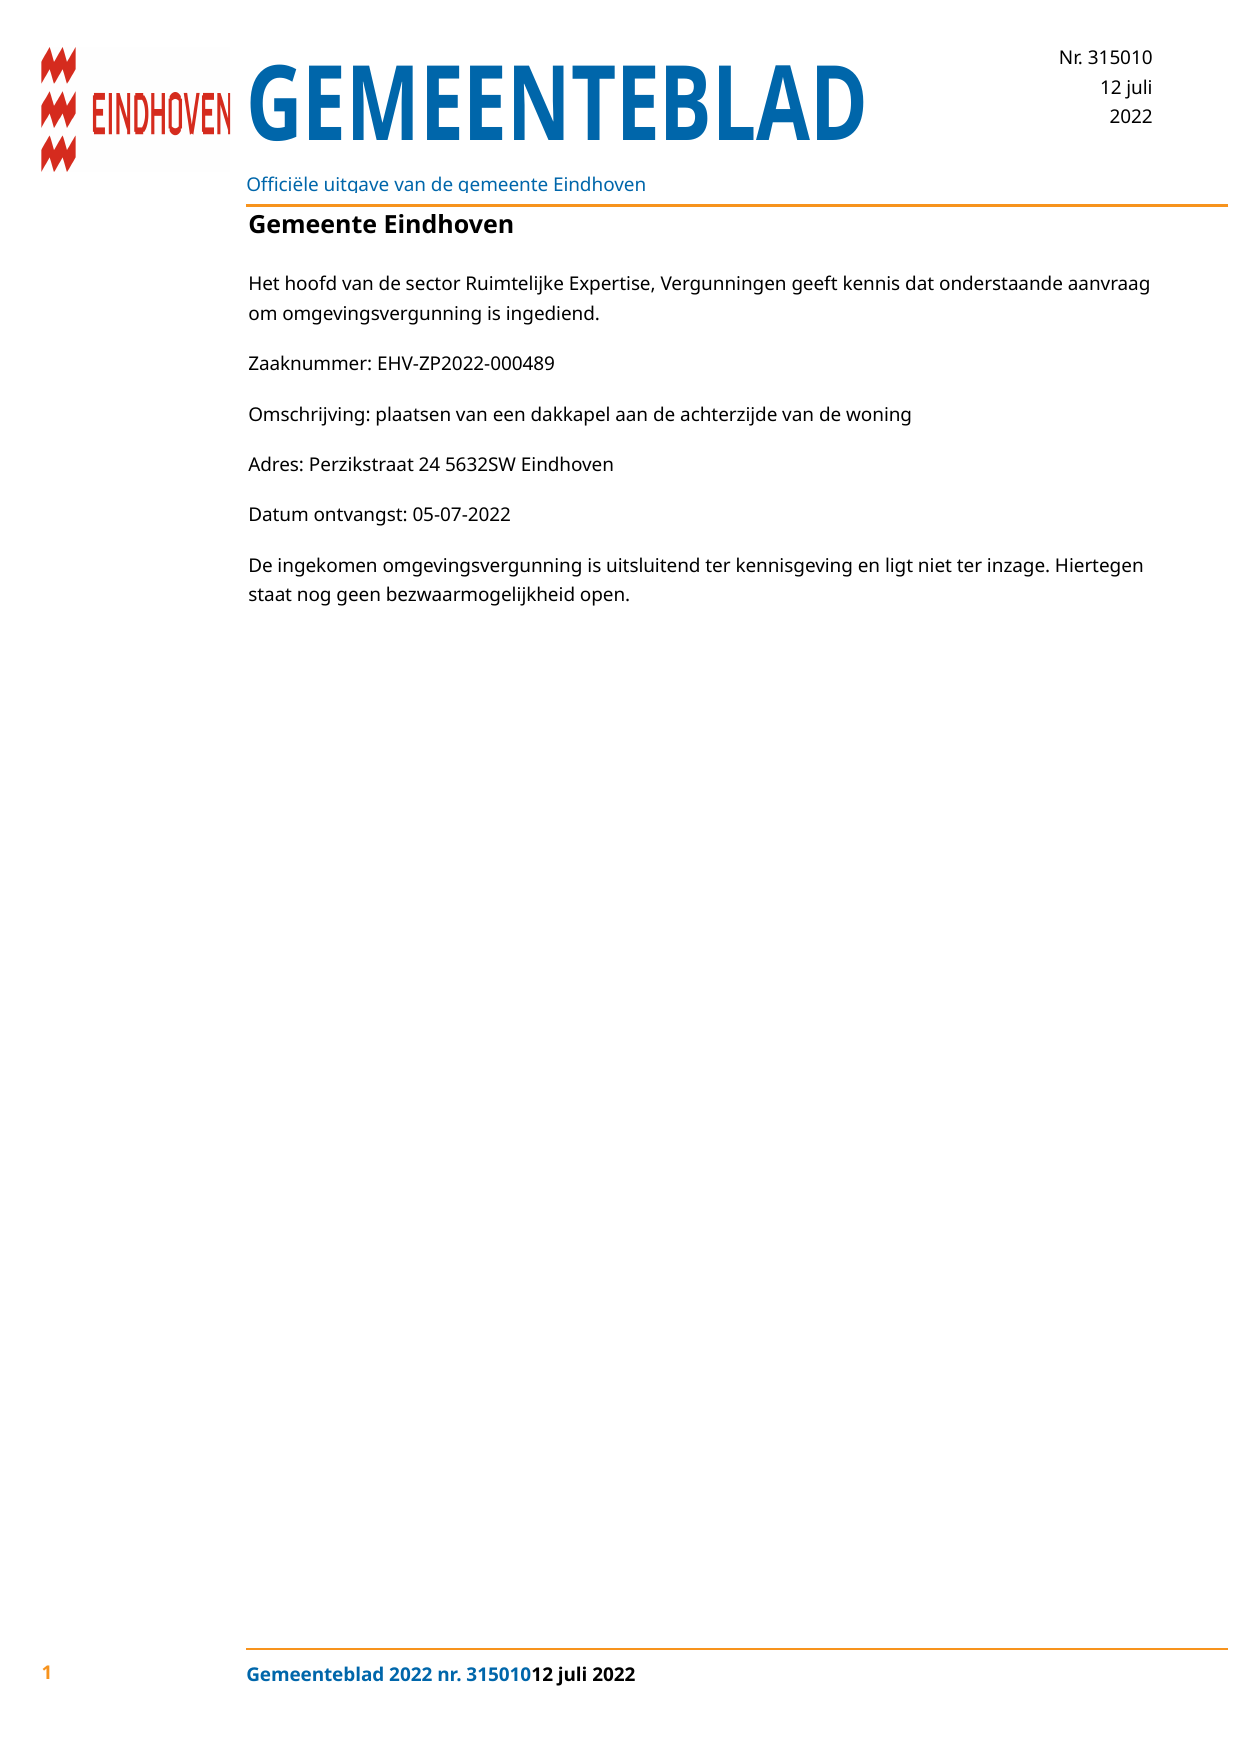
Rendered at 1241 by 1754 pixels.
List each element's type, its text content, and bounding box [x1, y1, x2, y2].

text De ingekomen omgevingsvergunning is uitsluitend ter kennisgeving en ligt niet ter inzage. Hiertegen staat nog geen bezwaarmogelijkheid open. [248, 552, 1152, 607]
text Het hoofd van de sector Ruimtelijke Expertise, Vergunningen geeft kennis dat onderstaande aanvraag om omgevingsvergunning is ingediend. [248, 270, 1152, 326]
text Zaaknummer: EHV-ZP2022-000489 [248, 350, 1152, 376]
text Adres: Perzikstraat 24 5632SW Eindhoven [248, 451, 1152, 477]
text Omschrijving: plaatsen van een dakkapel aan de achterzijde van de woning [248, 401, 1152, 426]
text Datum ontvangst: 05-07-2022 [248, 502, 1152, 527]
picture [41, 47, 231, 172]
text Gemeente Eindhoven [248, 207, 1152, 241]
